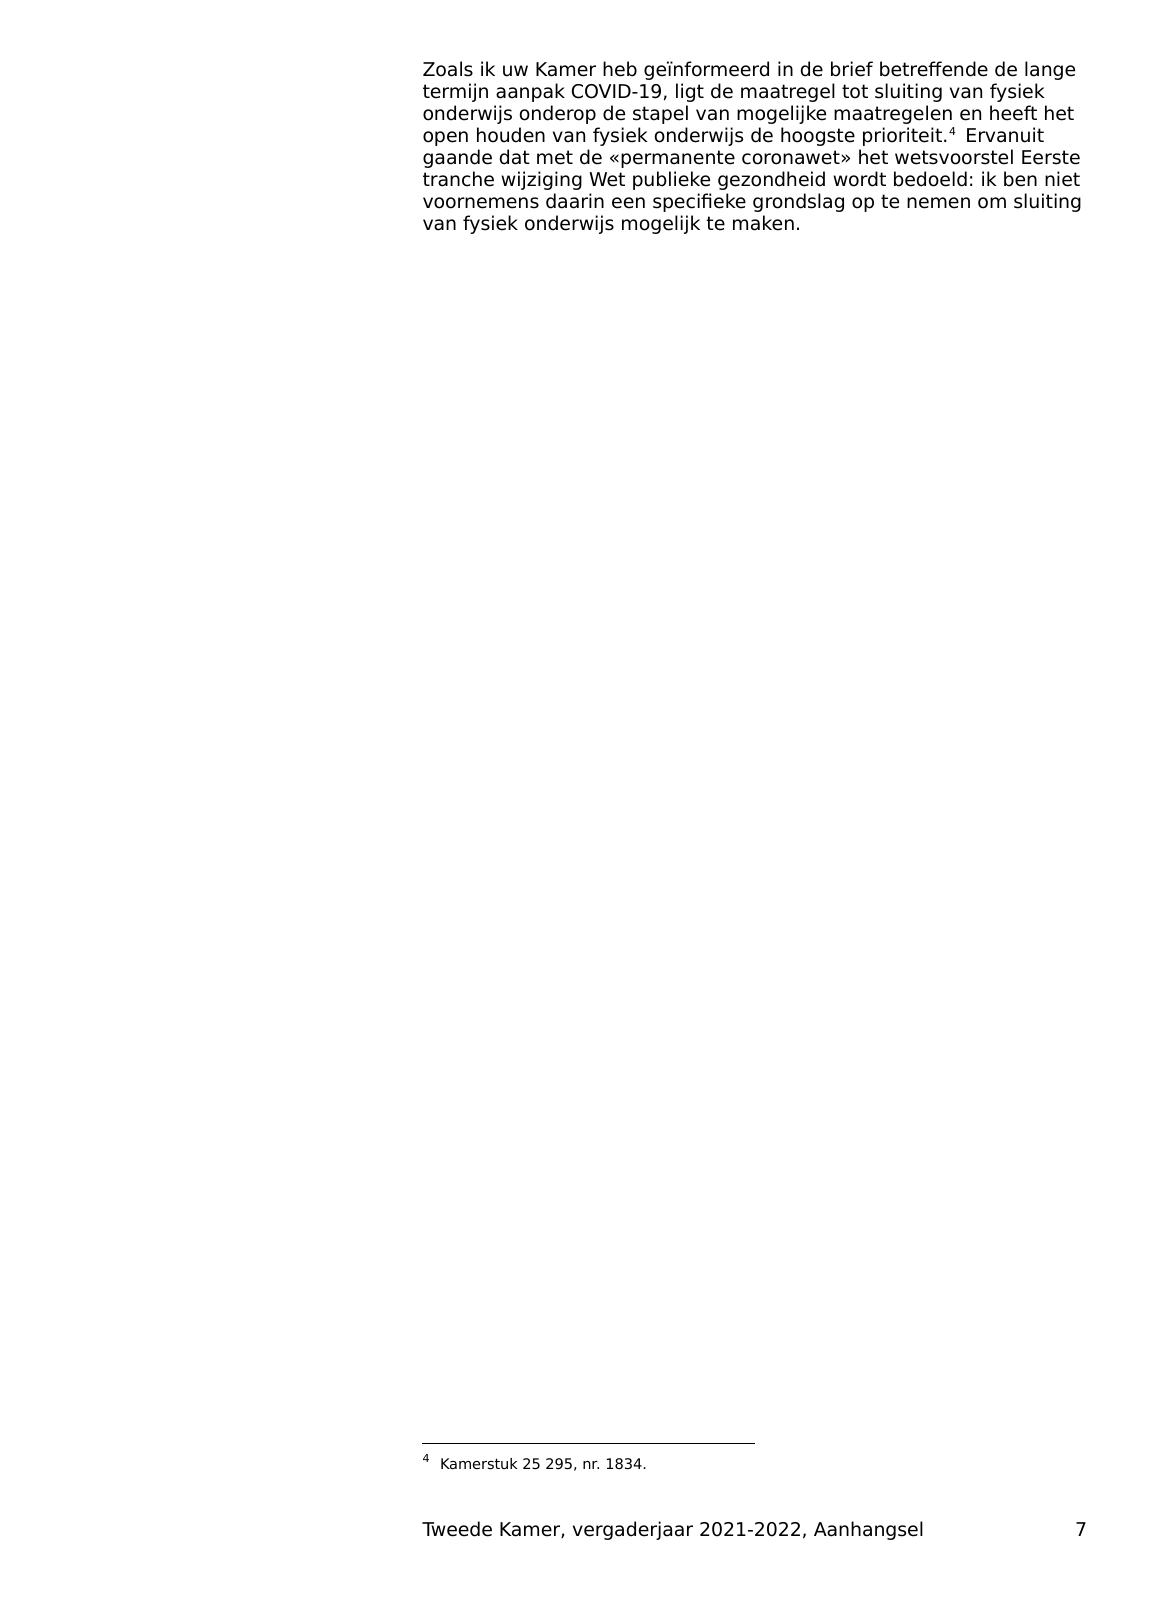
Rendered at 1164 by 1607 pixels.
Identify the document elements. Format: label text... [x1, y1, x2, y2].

text Zoals ik uw Kamer heb geïnformeerd in de brief betreffende de lange termijn aanpak COVID-19, ligt de maatregel tot sluiting van fysiek onderwijs onderop de stapel van mogelijke maatregelen en heeft het open houden van fysiek onderwijs de hoogste prioriteit. Ervanuit gaande dat met de «permanente coronawet» het wetsvoorstel Eerste tranche wijziging Wet publieke gezondheid wordt bedoeld: ik ben niet voornemens daarin een specifieke grondslag op te nemen om sluiting van fysiek onderwijs mogelijk te maken. [422, 59, 1087, 235]
text Kamerstuk 25 295, nr. 1834. [422, 1452, 1087, 1474]
